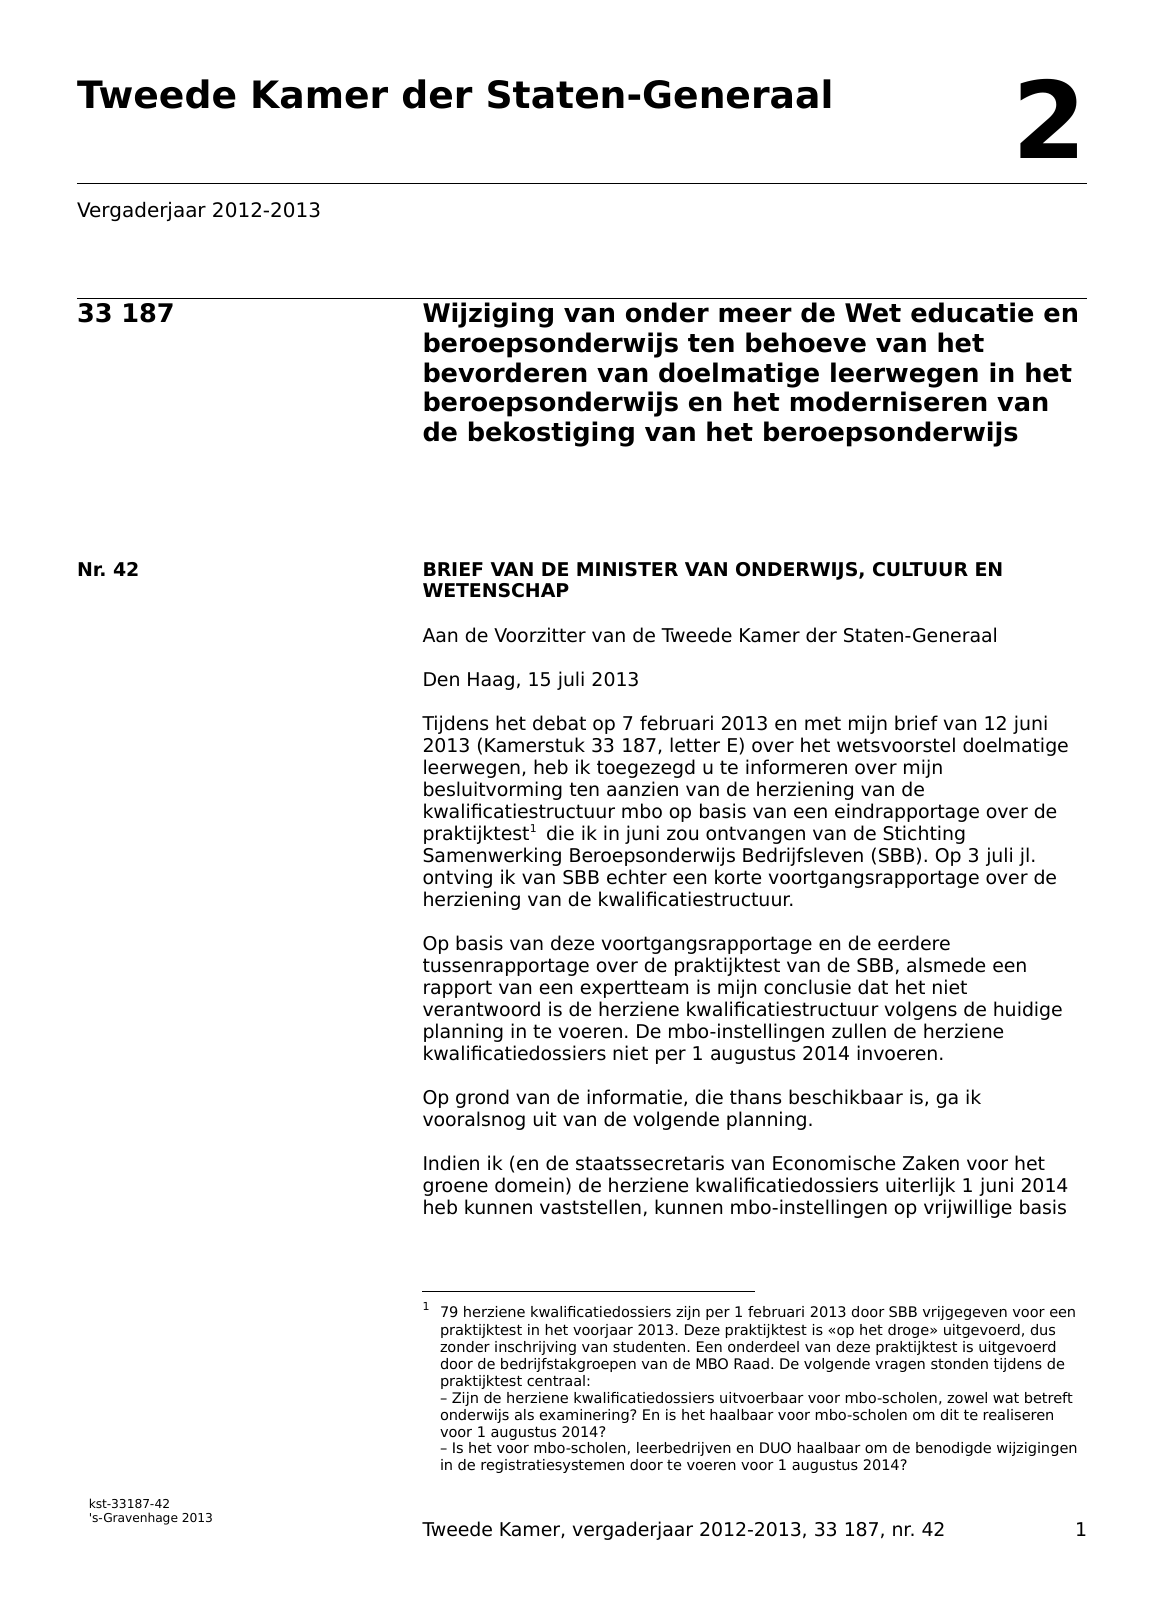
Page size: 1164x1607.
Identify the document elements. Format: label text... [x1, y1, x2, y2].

text Op grond van de informatie, die thans beschikbaar is, ga ik vooralsnog uit van de volgende planning. [422, 1087, 1087, 1131]
table_header 2 [886, 59, 1087, 183]
text Tijdens het debat op 7 februari 2013 en met mijn brief van 12 juni 2013 (Kamerstuk 33 187, letter E) over het wetsvoorstel doelmatige leerwegen, heb ik toegezegd u te informeren over mijn besluitvorming ten aanzien van de herziening van de kwalificatiestructuur mbo op basis van een eindrapportage over de praktijktest die ik in juni zou ontvangen van de Stichting Samenwerking Beroepsonderwijs Bedrijfsleven (SBB). Op 3 juli jl. ontving ik van SBB echter een korte voortgangsrapportage over de herziening van de kwalificatiestructuur. [422, 713, 1087, 911]
table_header Tweede Kamer der Staten-Generaal [77, 59, 886, 183]
text – Zijn de herziene kwalificatiedossiers uitvoerbaar voor mbo-scholen, zowel wat betreft onderwijs als examinering? En is het haalbaar voor mbo-scholen om dit te realiseren voor 1 augustus 2014? [440, 1390, 1087, 1441]
subtitle Nr. 42 BRIEF VAN DE MINISTER VAN ONDERWIJS, CULTUUR EN WETENSCHAP [77, 558, 1087, 602]
text 's-Gravenhage 2013 [88, 1511, 323, 1525]
text kst-33187-42 [88, 1497, 323, 1511]
text Aan de Voorzitter van de Tweede Kamer der Staten-Generaal [422, 624, 1087, 647]
table_cell Vergaderjaar 2012-2013 [77, 184, 1087, 298]
text Op basis van deze voortgangsrapportage en de eerdere tussenrapportage over de praktijktest van de SBB, alsmede een rapport van een expertteam is mijn conclusie dat het niet verantwoord is de herziene kwalificatiestructuur volgens de huidige planning in te voeren. De mbo-instellingen zullen de herziene kwalificatiedossiers niet per 1 augustus 2014 invoeren. [422, 933, 1087, 1065]
text Den Haag, 15 juli 2013 [422, 669, 1087, 691]
subtitle 33 187 Wijziging van onder meer de Wet educatie en beroepsonderwijs ten behoeve van het bevorderen van doelmatige leerwegen in het beroepsonderwijs en het moderniseren van de bekostiging van het beroepsonderwijs [77, 299, 1087, 447]
text 79 herziene kwalificatiedossiers zijn per 1 februari 2013 door SBB vrijgegeven voor een praktijktest in het voorjaar 2013. Deze praktijktest is «op het droge» uitgevoerd, dus zonder inschrijving van studenten. Een onderdeel van deze praktijktest is uitgevoerd door de bedrijfstakgroepen van de MBO Raad. De volgende vragen stonden tijdens de praktijktest centraal: [422, 1300, 1087, 1390]
text – Is het voor mbo-scholen, leerbedrijven en DUO haalbaar om de benodigde wijzigingen in de registratiesystemen door te voeren voor 1 augustus 2014? [440, 1441, 1087, 1474]
text Indien ik (en de staatssecretaris van Economische Zaken voor het groene domein) de herziene kwalificatiedossiers uiterlijk 1 juni 2014 heb kunnen vaststellen, kunnen mbo-instellingen op vrijwillige basis [422, 1153, 1087, 1219]
